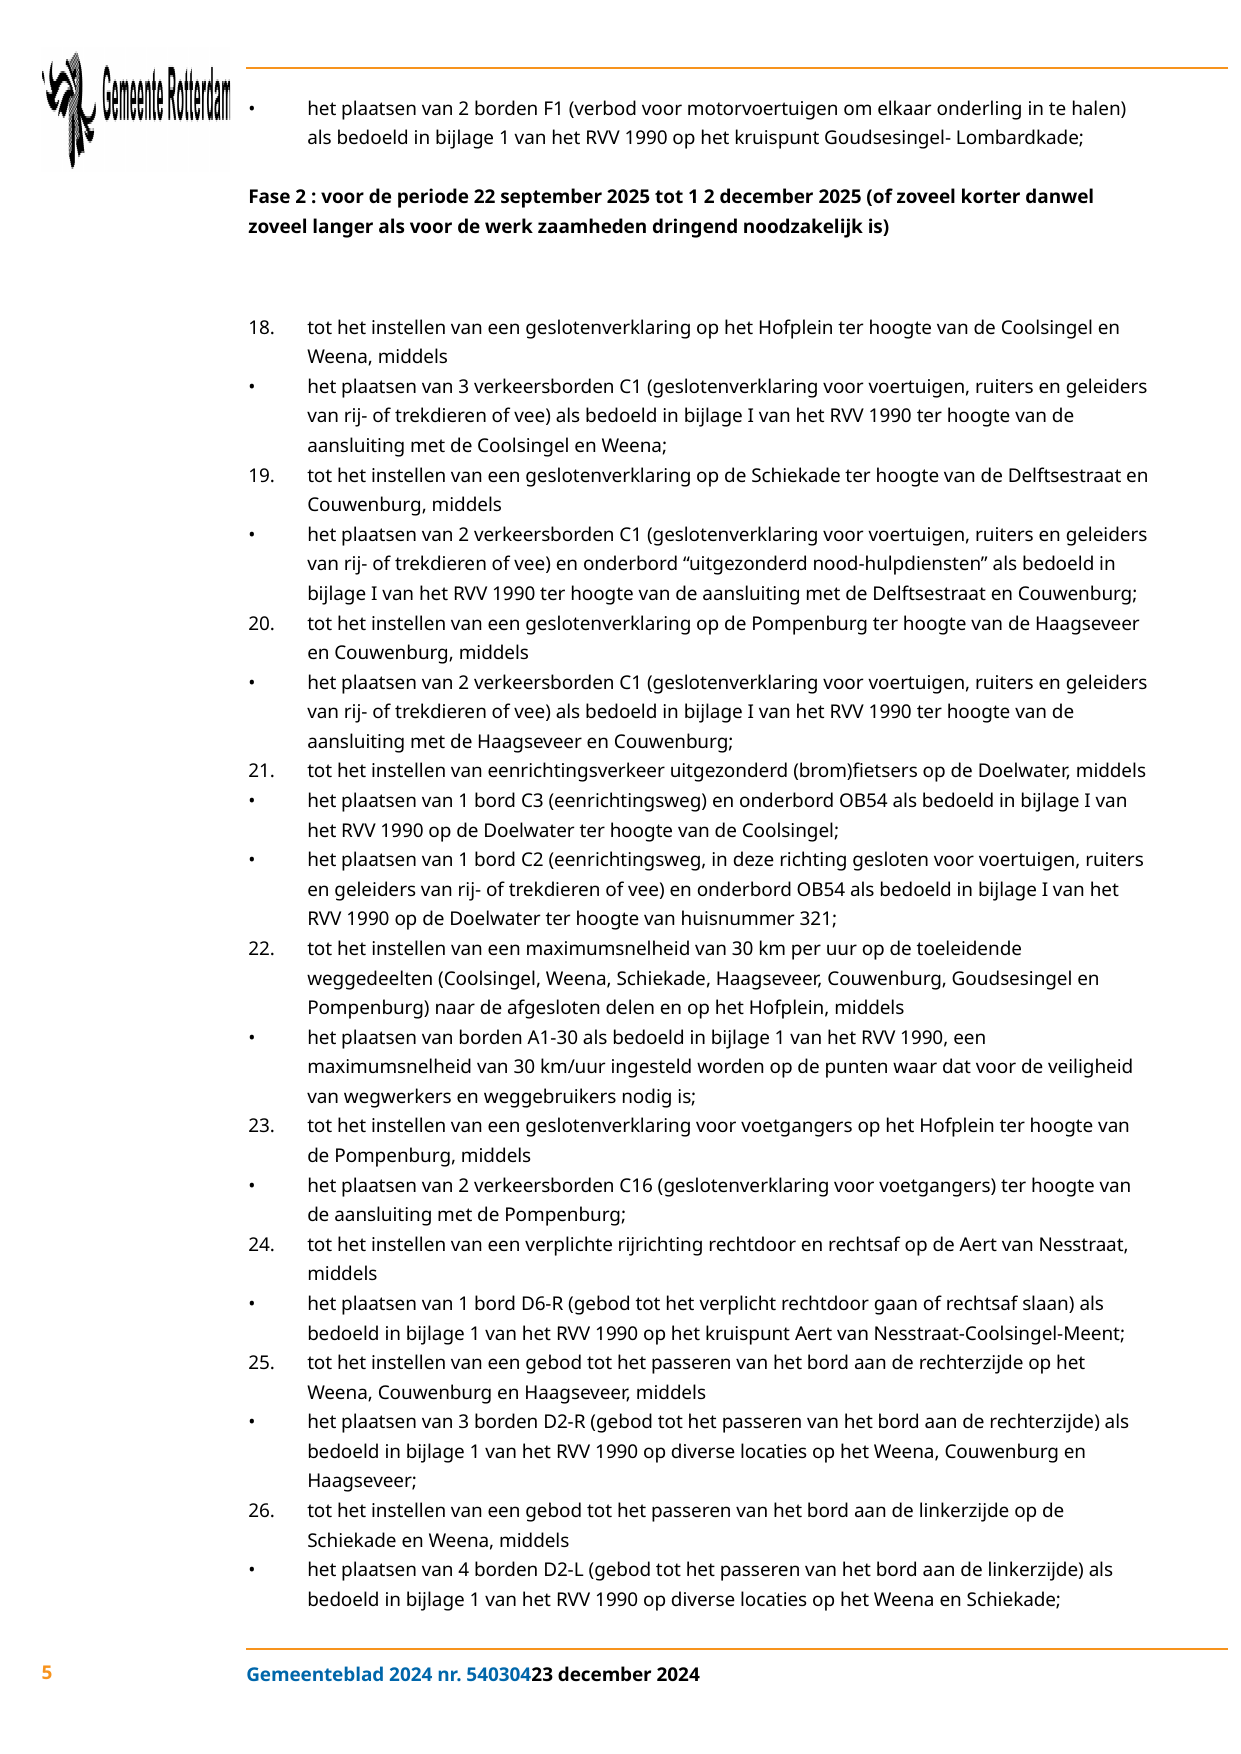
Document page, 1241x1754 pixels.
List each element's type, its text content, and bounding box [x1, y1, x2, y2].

list tot het instellen van eenrichtingsverkeer uitgezonderd (brom)fietsers op de Doelwater, middels [248, 758, 1152, 783]
list tot het instellen van een gebod tot het passeren van het bord aan de rechterzijde op het Weena, Couwenburg en Haagseveer, middels [248, 1349, 1152, 1405]
picture [41, 47, 231, 172]
list tot het instellen van een gebod tot het passeren van het bord aan de linkerzijde op de Schiekade en Weena, middels [248, 1497, 1152, 1553]
list het plaatsen van 2 verkeersborden C16 (geslotenverklaring voor voetgangers) ter hoogte van de aansluiting met de Pompenburg; [248, 1172, 1152, 1227]
list het plaatsen van 2 verkeersborden C1 (geslotenverklaring voor voertuigen, ruiters en geleiders van rij- of trekdieren of vee) en onderbord “uitgezonderd nood-hulpdiensten” als bedoeld in bijlage I van het RVV 1990 ter hoogte van de aansluiting met de Delftsestraat en Couwenburg; [248, 521, 1152, 606]
list het plaatsen van 1 bord D6-R (gebod tot het verplicht rechtdoor gaan of rechtsaf slaan) als bedoeld in bijlage 1 van het RVV 1990 op het kruispunt Aert van Nesstraat-Coolsingel-Meent; [248, 1290, 1152, 1346]
list tot het instellen van een geslotenverklaring op de Schiekade ter hoogte van de Delftsestraat en Couwenburg, middels [248, 462, 1152, 517]
list het plaatsen van 1 bord C3 (eenrichtingsweg) en onderbord OB54 als bedoeld in bijlage I van het RVV 1990 op de Doelwater ter hoogte van de Coolsingel; [248, 787, 1152, 843]
list het plaatsen van 3 verkeersborden C1 (geslotenverklaring voor voertuigen, ruiters en geleiders van rij- of trekdieren of vee) als bedoeld in bijlage I van het RVV 1990 ter hoogte van de aansluiting met de Coolsingel en Weena; [248, 373, 1152, 458]
list het plaatsen van 2 borden F1 (verbod voor motorvoertuigen om elkaar onderling in te halen) als bedoeld in bijlage 1 van het RVV 1990 op het kruispunt Goudsesingel- Lombardkade; [248, 95, 1152, 150]
list het plaatsen van 3 borden D2-R (gebod tot het passeren van het bord aan de rechterzijde) als bedoeld in bijlage 1 van het RVV 1990 op diverse locaties op het Weena, Couwenburg en Haagseveer; [248, 1408, 1152, 1493]
list tot het instellen van een maximumsnelheid van 30 km per uur op de toeleidende weggedeelten (Coolsingel, Weena, Schiekade, Haagseveer, Couwenburg, Goudsesingel en Pompenburg) naar de afgesloten delen en op het Hofplein, middels [248, 935, 1152, 1020]
list tot het instellen van een geslotenverklaring op het Hofplein ter hoogte van de Coolsingel en Weena, middels [248, 314, 1152, 369]
list tot het instellen van een geslotenverklaring op de Pompenburg ter hoogte van de Haagseveer en Couwenburg, middels [248, 610, 1152, 665]
list het plaatsen van 2 verkeersborden C1 (geslotenverklaring voor voertuigen, ruiters en geleiders van rij- of trekdieren of vee) als bedoeld in bijlage I van het RVV 1990 ter hoogte van de aansluiting met de Haagseveer en Couwenburg; [248, 669, 1152, 754]
list het plaatsen van 4 borden D2-L (gebod tot het passeren van het bord aan de linkerzijde) als bedoeld in bijlage 1 van het RVV 1990 op diverse locaties op het Weena en Schiekade; [248, 1556, 1152, 1612]
text Fase 2 : voor de periode 22 september 2025 tot 1 2 december 2025 (of zoveel korter danwel zoveel langer als voor de werk zaamheden dringend noodzakelijk is) [248, 183, 1152, 239]
list het plaatsen van borden A1-30 als bedoeld in bijlage 1 van het RVV 1990, een maximumsnelheid van 30 km/uur ingesteld worden op de punten waar dat voor de veiligheid van wegwerkers en weggebruikers nodig is; [248, 1024, 1152, 1109]
list tot het instellen van een verplichte rijrichting rechtdoor en rechtsaf op de Aert van Nesstraat, middels [248, 1231, 1152, 1286]
list het plaatsen van 1 bord C2 (eenrichtingsweg, in deze richting gesloten voor voertuigen, ruiters en geleiders van rij- of trekdieren of vee) en onderbord OB54 als bedoeld in bijlage I van het RVV 1990 op de Doelwater ter hoogte van huisnummer 321; [248, 846, 1152, 931]
list tot het instellen van een geslotenverklaring voor voetgangers op het Hofplein ter hoogte van de Pompenburg, middels [248, 1113, 1152, 1168]
